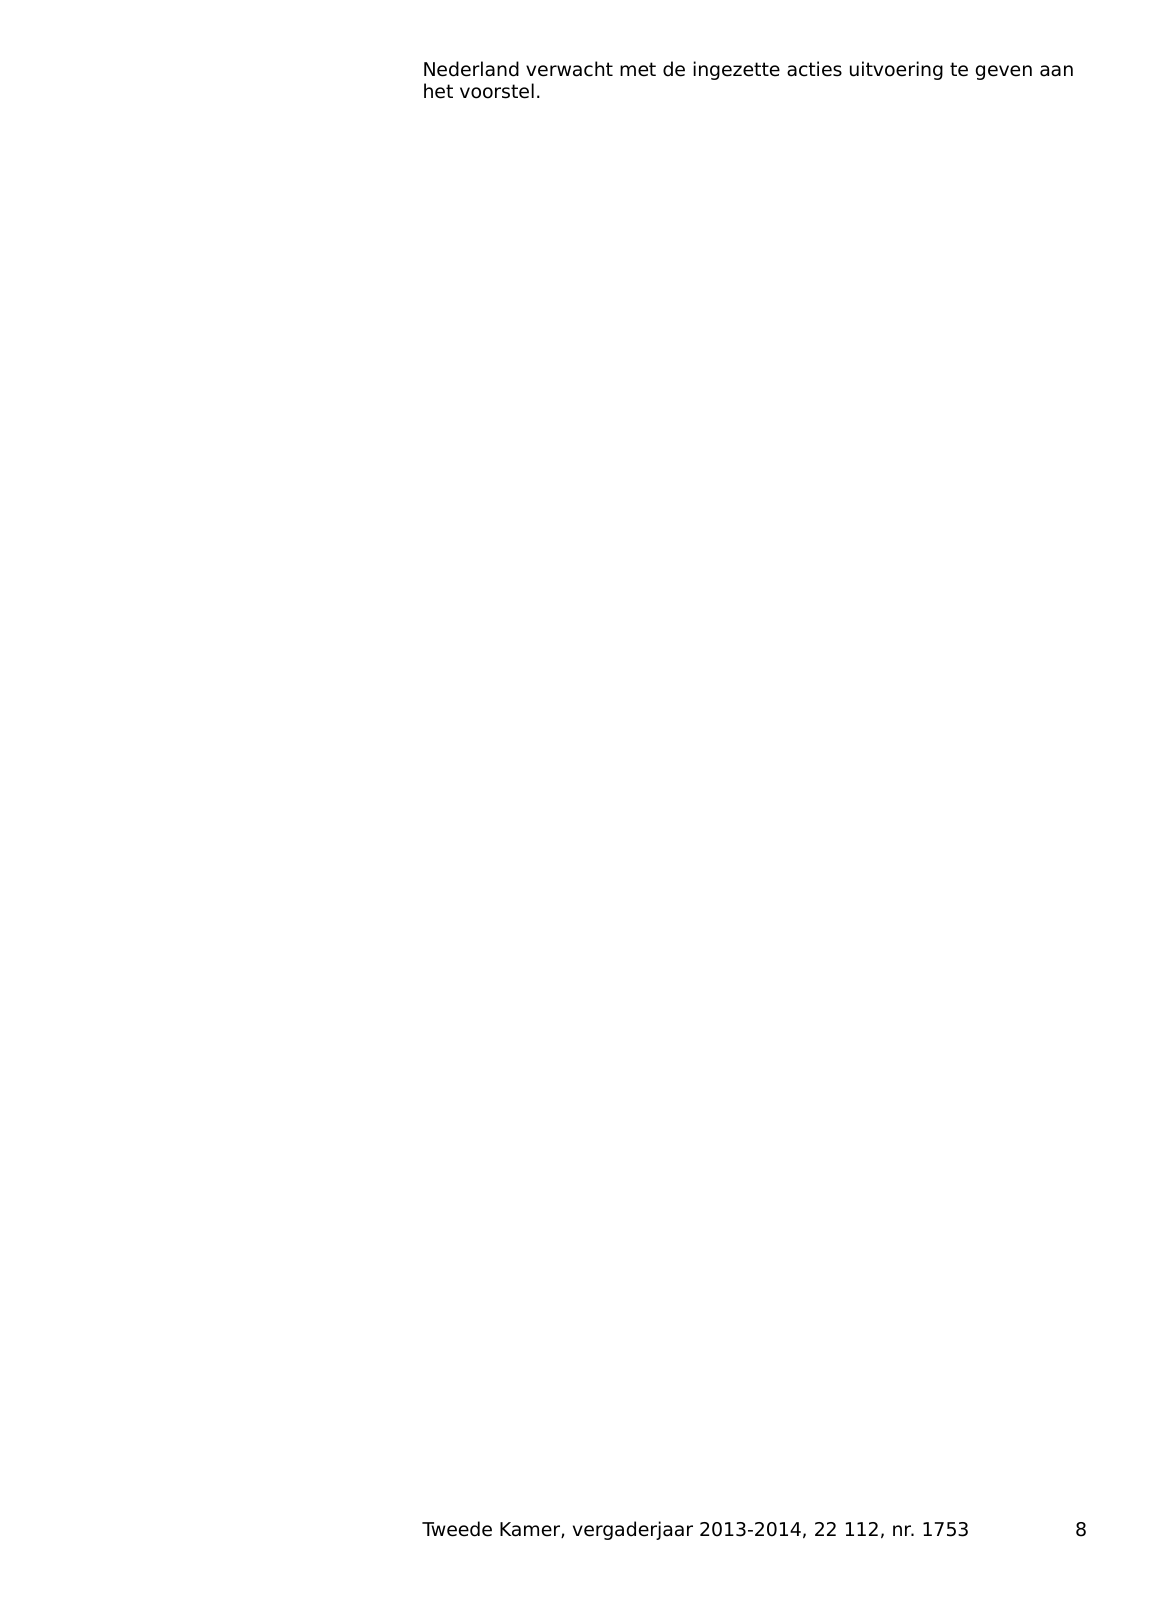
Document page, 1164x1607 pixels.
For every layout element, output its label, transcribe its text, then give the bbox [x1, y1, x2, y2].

text Nederland verwacht met de ingezette acties uitvoering te geven aan het voorstel. [422, 59, 1087, 103]
